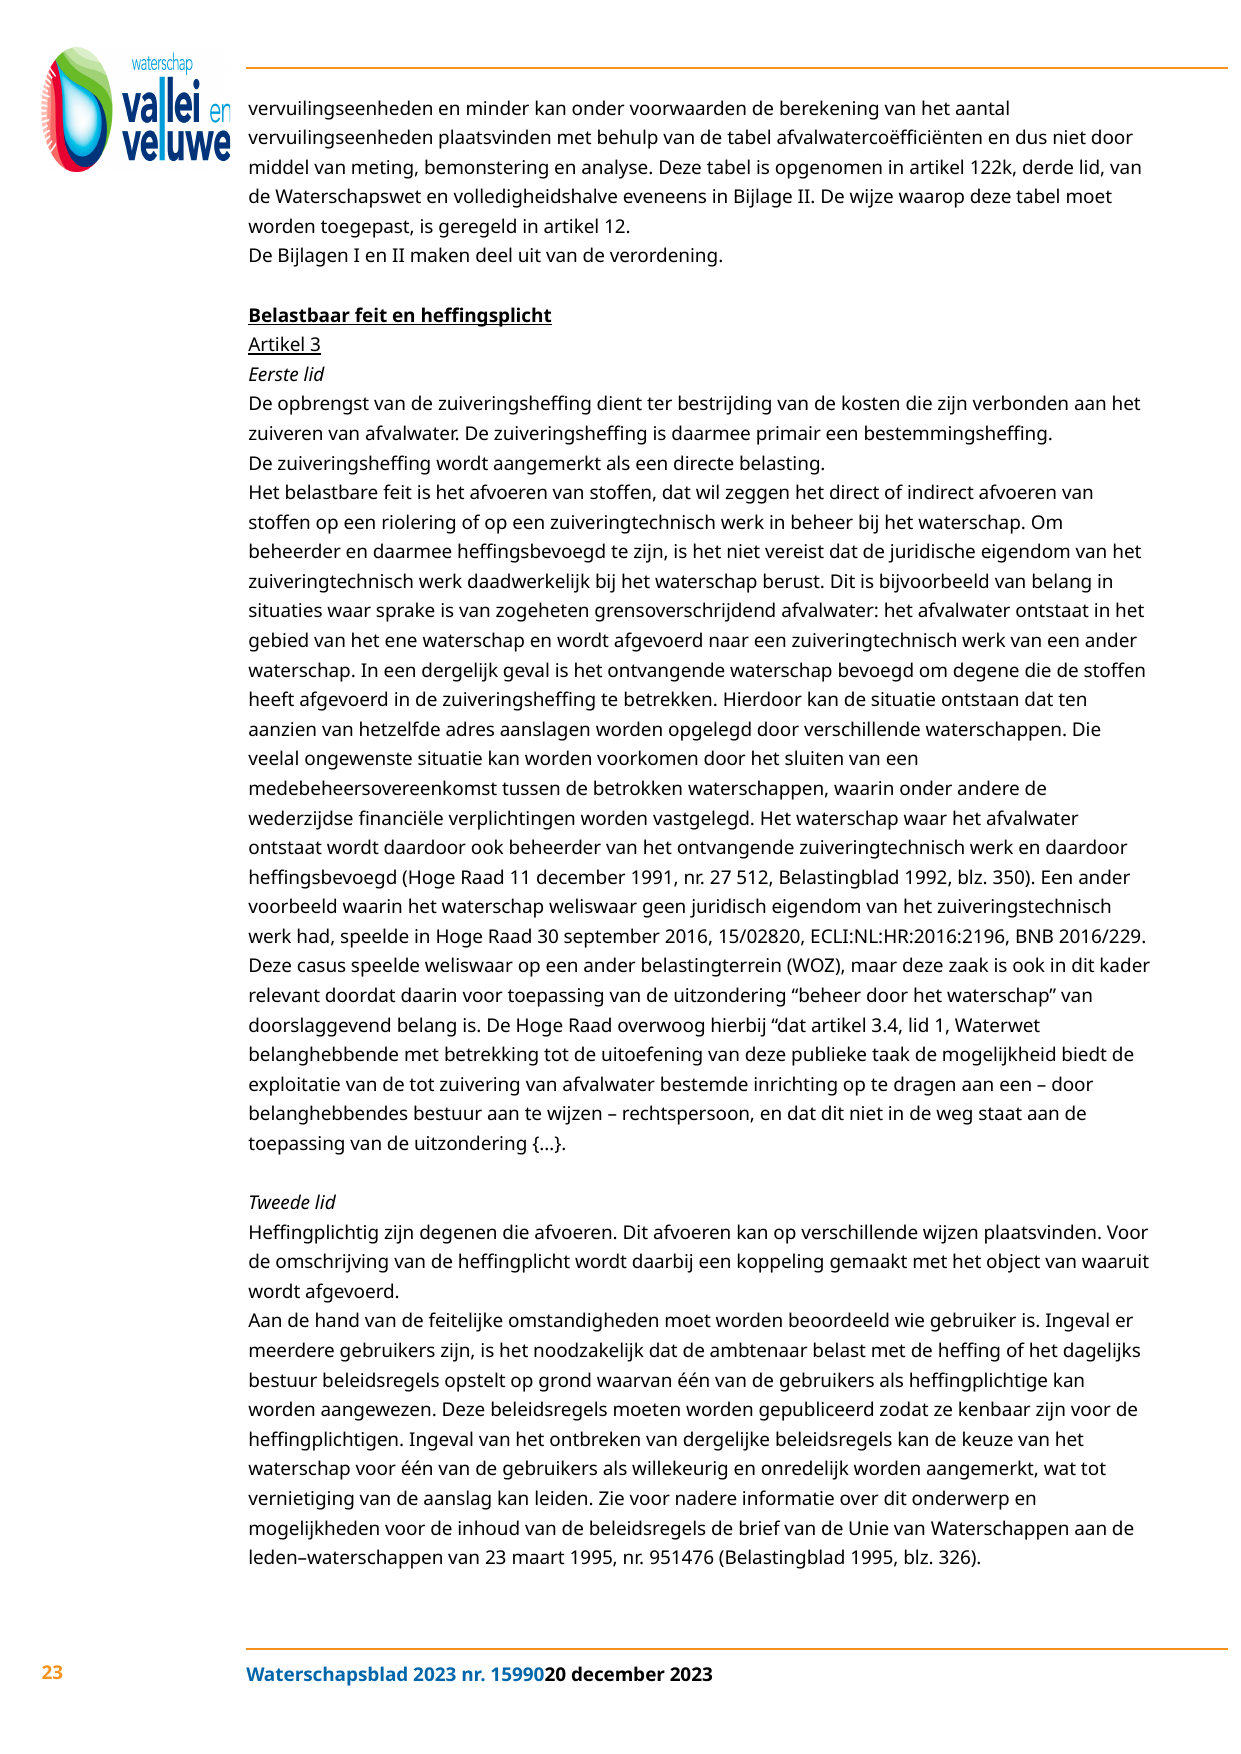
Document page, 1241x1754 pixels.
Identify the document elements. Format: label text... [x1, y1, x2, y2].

text Heffingplichtig zijn degenen die afvoeren. Dit afvoeren kan op verschillende wijzen plaatsvinden. Voor de omschrijving van de heffingplicht wordt daarbij een koppeling gemaakt met het object van waaruit wordt afgevoerd. [248, 1219, 1152, 1304]
text De opbrengst van de zuiveringsheffing dient ter bestrijding van de kosten die zijn verbonden aan het zuiveren van afvalwater. De zuiveringsheffing is daarmee primair een bestemmingsheffing. [248, 391, 1152, 446]
text Artikel 3 [248, 331, 1152, 357]
text Het belastbare feit is het afvoeren van stoffen, dat wil zeggen het direct of indirect afvoeren van stoffen op een riolering of op een zuiveringtechnisch werk in beheer bij het waterschap. Om beheerder en daarmee heffingsbevoegd te zijn, is het niet vereist dat de juridische eigendom van het zuiveringtechnisch werk daadwerkelijk bij het waterschap berust. Dit is bijvoorbeeld van belang in situaties waar sprake is van zogeheten grensoverschrijdend afvalwater: het afvalwater ontstaat in het gebied van het ene waterschap en wordt afgevoerd naar een zuiveringtechnisch werk van een ander waterschap. In een dergelijk geval is het ontvangende waterschap bevoegd om degene die de stoffen heeft afgevoerd in de zuiveringsheffing te betrekken. Hierdoor kan de situatie ontstaan dat ten aanzien van hetzelfde adres aanslagen worden opgelegd door verschillende waterschappen. Die veelal ongewenste situatie kan worden voorkomen door het sluiten van een medebeheersovereenkomst tussen de betrokken waterschappen, waarin onder andere de wederzijdse financiële verplichtingen worden vastgelegd. Het waterschap waar het afvalwater ontstaat wordt daardoor ook beheerder van het ontvangende zuiveringtechnisch werk en daardoor heffingsbevoegd (Hoge Raad 11 december 1991, nr. 27 512, Belastingblad 1992, blz. 350). Een ander voorbeeld waarin het waterschap weliswaar geen juridisch eigendom van het zuiveringstechnisch werk had, speelde in Hoge Raad 30 september 2016, 15/02820, ECLI:NL:HR:2016:2196, BNB 2016/229. Deze casus speelde weliswaar op een ander belastingterrein (WOZ), maar deze zaak is ook in dit kader relevant doordat daarin voor toepassing van de uitzondering “beheer door het waterschap” van doorslaggevend belang is. De Hoge Raad overwoog hierbij “dat artikel 3.4, lid 1, Waterwet belanghebbende met betrekking tot de uitoefening van deze publieke taak de mogelijkheid biedt de exploitatie van de tot zuivering van afvalwater bestemde inrichting op te dragen aan een – door belanghebbendes bestuur aan te wijzen – rechtspersoon, en dat dit niet in de weg staat aan de toepassing van de uitzondering {…}. [248, 479, 1152, 1156]
text Tweede lid [248, 1189, 1152, 1215]
text De Bijlagen I en II maken deel uit van de verordening. [248, 243, 1152, 268]
text Aan de hand van de feitelijke omstandigheden moet worden beoordeeld wie gebruiker is. Ingeval er meerdere gebruikers zijn, is het noodzakelijk dat de ambtenaar belast met de heffing of het dagelijks bestuur beleidsregels opstelt op grond waarvan één van de gebruikers als heffingplichtige kan worden aangewezen. Deze beleidsregels moeten worden gepubliceerd zodat ze kenbaar zijn voor de heffingplichtigen. Ingeval van het ontbreken van dergelijke beleidsregels kan de keuze van het waterschap voor één van de gebruikers als willekeurig en onredelijk worden aangemerkt, wat tot vernietiging van de aanslag kan leiden. Zie voor nadere informatie over dit onderwerp en mogelijkheden voor de inhoud van de beleidsregels de brief van de Unie van Waterschappen aan de leden–waterschappen van 23 maart 1995, nr. 951476 (Belastingblad 1995, blz. 326). [248, 1308, 1152, 1570]
text vervuilingseenheden en minder kan onder voorwaarden de berekening van het aantal vervuilingseenheden plaatsvinden met behulp van de tabel afvalwatercoëfficiënten en dus niet door middel van meting, bemonstering en analyse. Deze tabel is opgenomen in artikel 122k, derde lid, van de Waterschapswet en volledigheidshalve eveneens in Bijlage II. De wijze waarop deze tabel moet worden toegepast, is geregeld in artikel 12. [248, 95, 1152, 239]
text Belastbaar feit en heffingsplicht [248, 302, 1152, 328]
text Eerste lid [248, 361, 1152, 387]
text De zuiveringsheffing wordt aangemerkt als een directe belasting. [248, 450, 1152, 476]
picture [41, 47, 231, 172]
